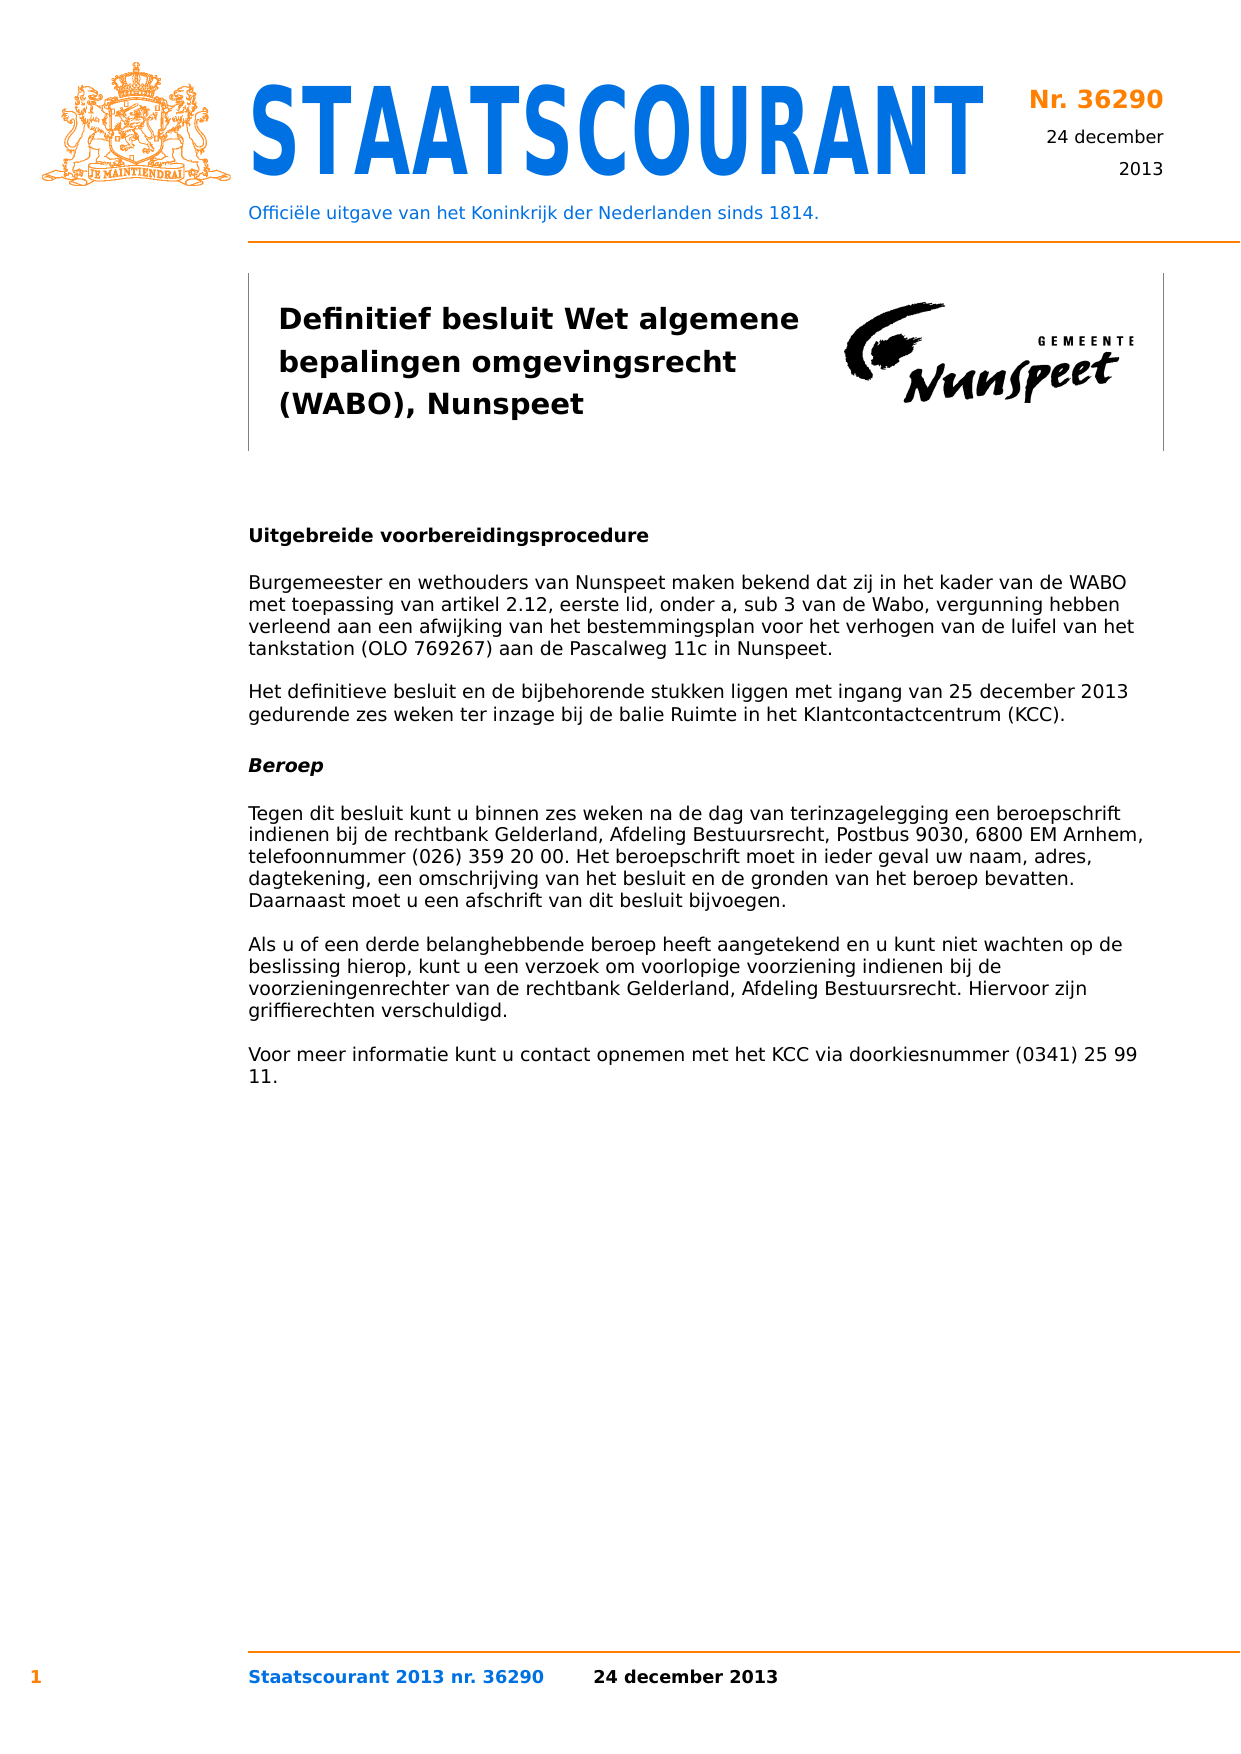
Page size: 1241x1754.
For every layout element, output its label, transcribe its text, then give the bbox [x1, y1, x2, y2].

text Als u of een derde belanghebbende beroep heeft aangetekend en u kunt niet wachten op de beslissing hierop, kunt u een verzoek om voorlopige voorziening indienen bij de voorzieningenrechter van de rechtbank Gelderland, Afdeling Bestuursrecht. Hiervoor zijn griffierechten verschuldigd. [248, 934, 1163, 1022]
subtitle Beroep [248, 755, 1163, 777]
table_cell 24 december [998, 121, 1240, 153]
picture [41, 62, 231, 186]
table_cell Officiële uitgave van het Koninkrijk der Nederlanden sinds 1814. [248, 203, 1240, 241]
table_header STAATSCOURANT [248, 62, 998, 203]
text Het definitieve besluit en de bijbehorende stukken liggen met ingang van 25 december 2013 gedurende zes weken ter inzage bij de balie Ruimte in het Klantcontactcentrum (KCC). [248, 681, 1163, 725]
table_cell 2013 [998, 153, 1240, 203]
text Voor meer informatie kunt u contact opnemen met het KCC via doorkiesnummer (0341) 25 99 11. [248, 1044, 1163, 1088]
subtitle Uitgebreide voorbereidingsprocedure [248, 525, 1163, 547]
table_header [25, 62, 248, 241]
picture [844, 302, 1134, 403]
text Burgemeester en wethouders van Nunspeet maken bekend dat zij in het kader van de WABO met toepassing van artikel 2.12, eerste lid, onder a, sub 3 van de Wabo, vergunning hebben verleend aan een afwijking van het bestemmingsplan voor het verhogen van de luifel van het tankstation (OLO 769267) aan de Pascalweg 11c in Nunspeet. [248, 572, 1163, 659]
table_header Nr. 36290 [998, 62, 1240, 121]
text Tegen dit besluit kunt u binnen zes weken na de dag van terinzagelegging een beroepschrift indienen bij de rechtbank Gelderland, Afdeling Bestuursrecht, Postbus 9030, 6800 EM Arnhem, telefoonnummer (026) 359 20 00. Het beroepschrift moet in ieder geval uw naam, adres, dagtekening, een omschrijving van het besluit en de gronden van het beroep bevatten. Daarnaast moet u een afschrift van dit besluit bijvoegen. [248, 802, 1163, 912]
subtitle Definitief besluit Wet algemene bepalingen omgevingsrecht (WABO), Nunspeet [249, 273, 1163, 451]
